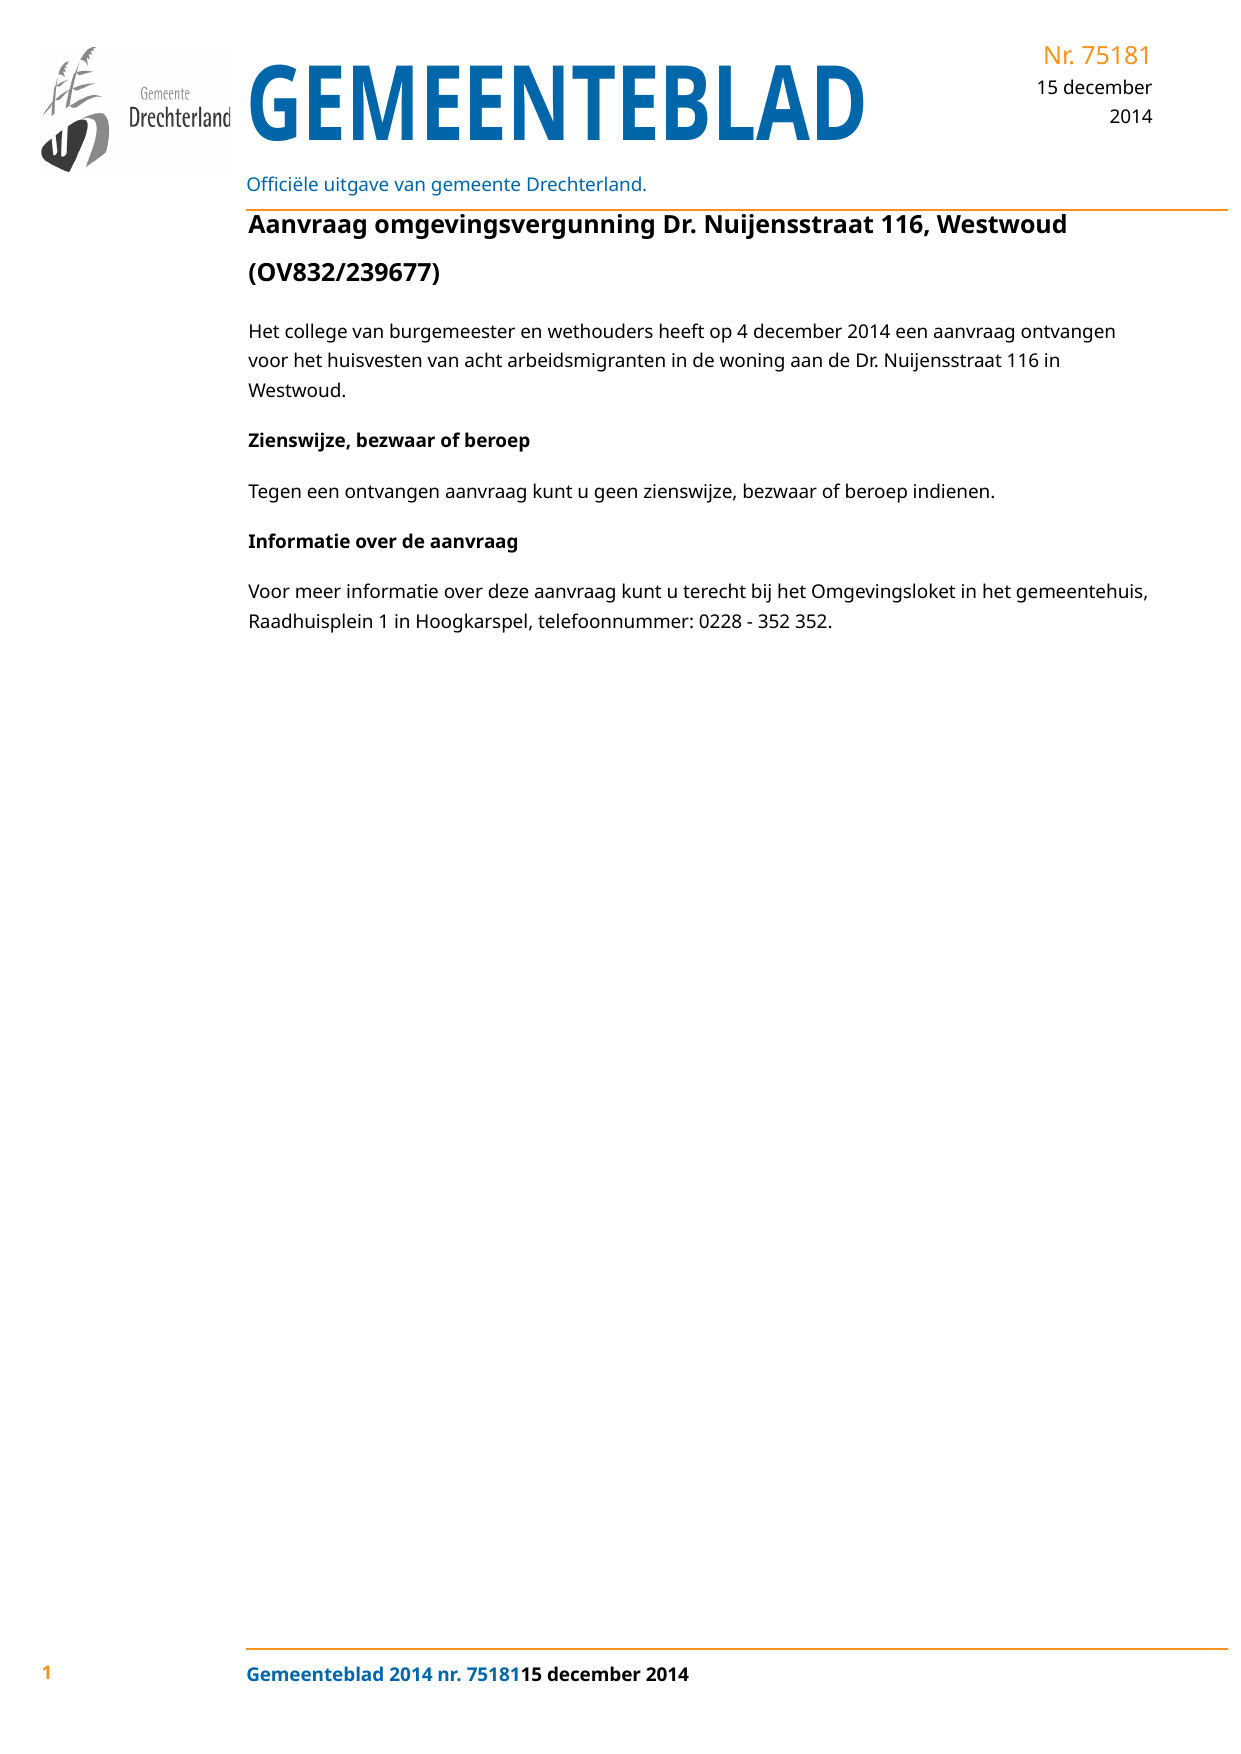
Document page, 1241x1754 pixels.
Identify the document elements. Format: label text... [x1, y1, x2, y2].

text Tegen een ontvangen aanvraag kunt u geen zienswijze, bezwaar of beroep indienen. [248, 478, 1152, 504]
picture [41, 47, 231, 172]
text Informatie over de aanvraag [248, 528, 1152, 554]
text Zienswijze, bezwaar of beroep [248, 427, 1152, 453]
text Het college van burgemeester en wethouders heeft op 4 december 2014 een aanvraag ontvangen voor het huisvesten van acht arbeidsmigranten in de woning aan de Dr. Nuijensstraat 116 in Westwoud. [248, 318, 1152, 403]
text Voor meer informatie over deze aanvraag kunt u terecht bij het Omgevingsloket in het gemeentehuis, Raadhuisplein 1 in Hoogkarspel, telefoonnummer: 0228 - 352 352. [248, 579, 1152, 634]
text Aanvraag omgevingsvergunning Dr. Nuijensstraat 116, Westwoud (OV832/239677) [248, 211, 1152, 288]
